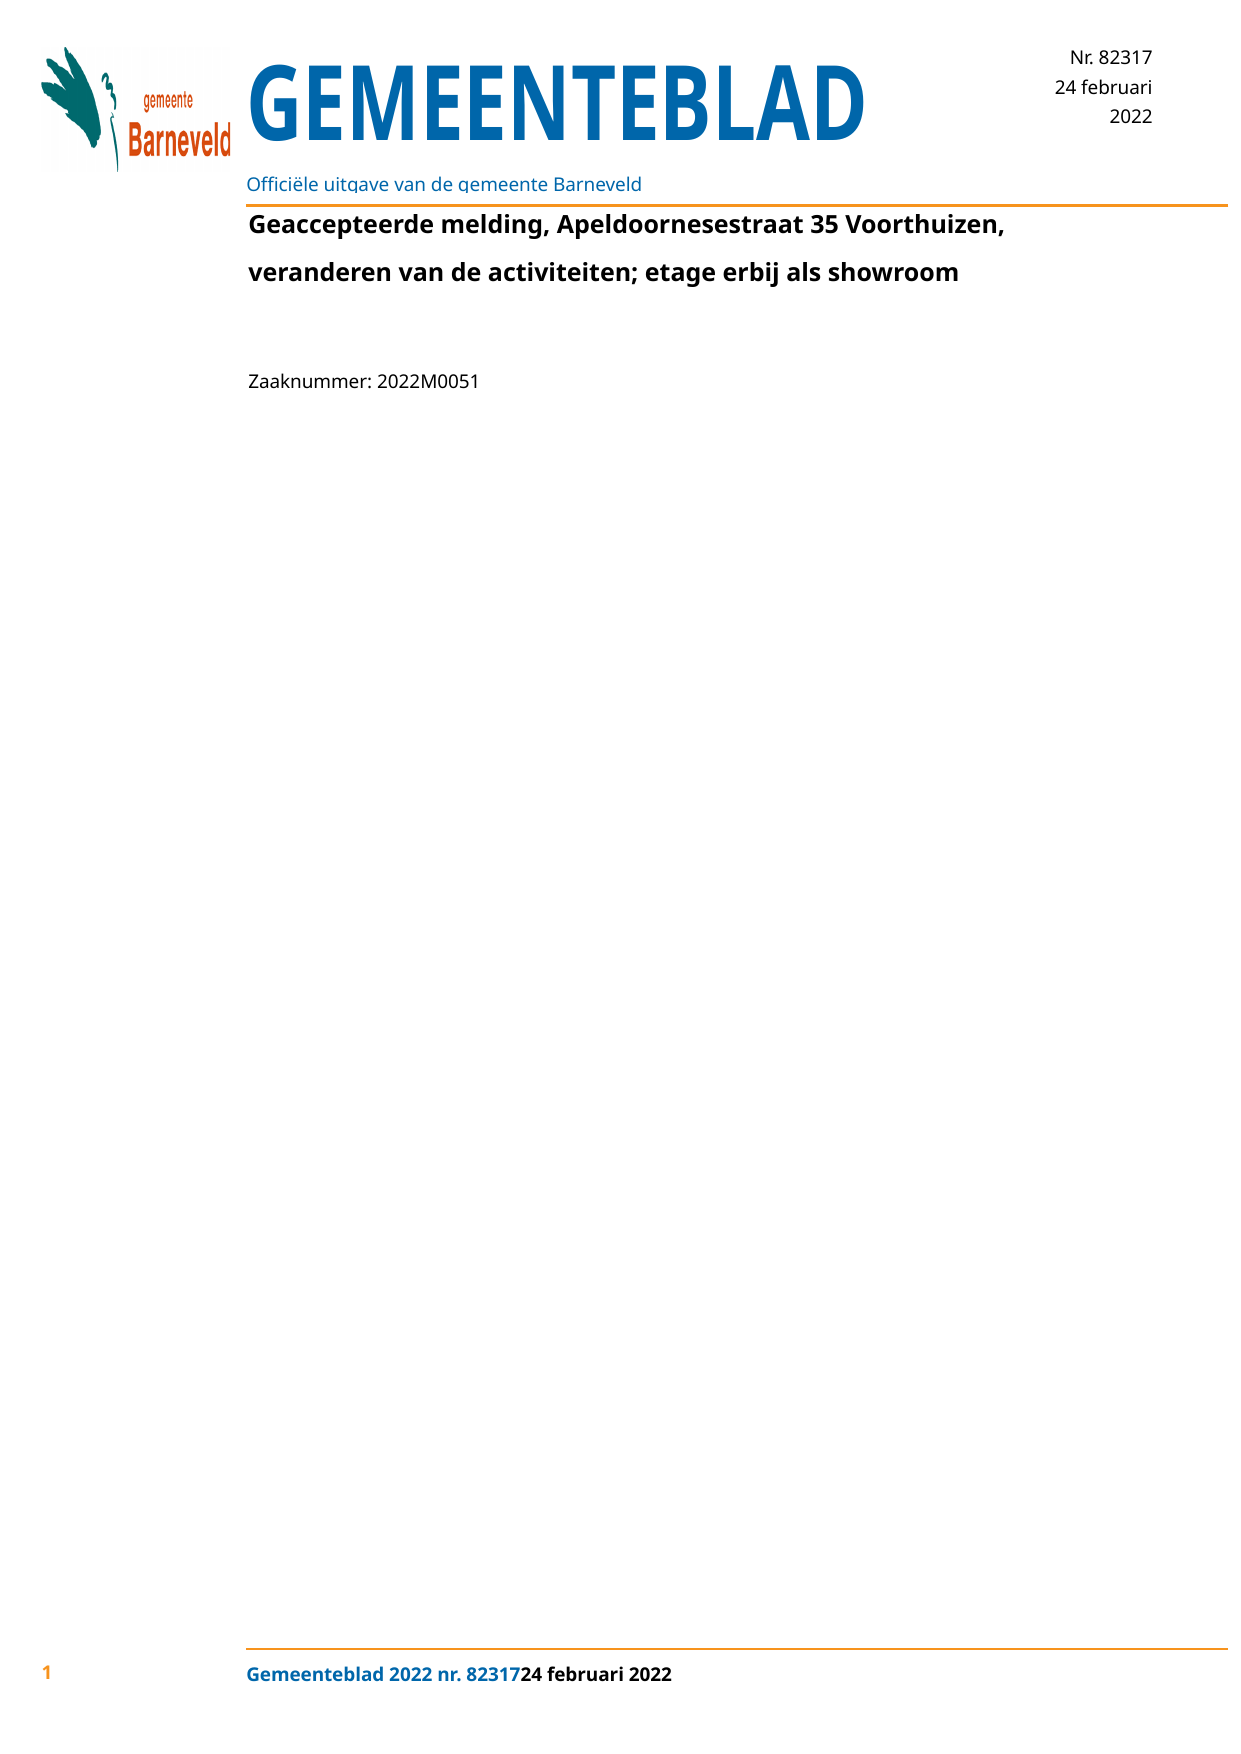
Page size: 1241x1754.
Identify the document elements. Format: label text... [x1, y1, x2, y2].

picture [41, 47, 231, 172]
text Zaaknummer: 2022M0051 [248, 368, 1152, 394]
text Geaccepteerde melding, Apeldoornesestraat 35 Voorthuizen, veranderen van de activiteiten; etage erbij als showroom [248, 207, 1152, 288]
